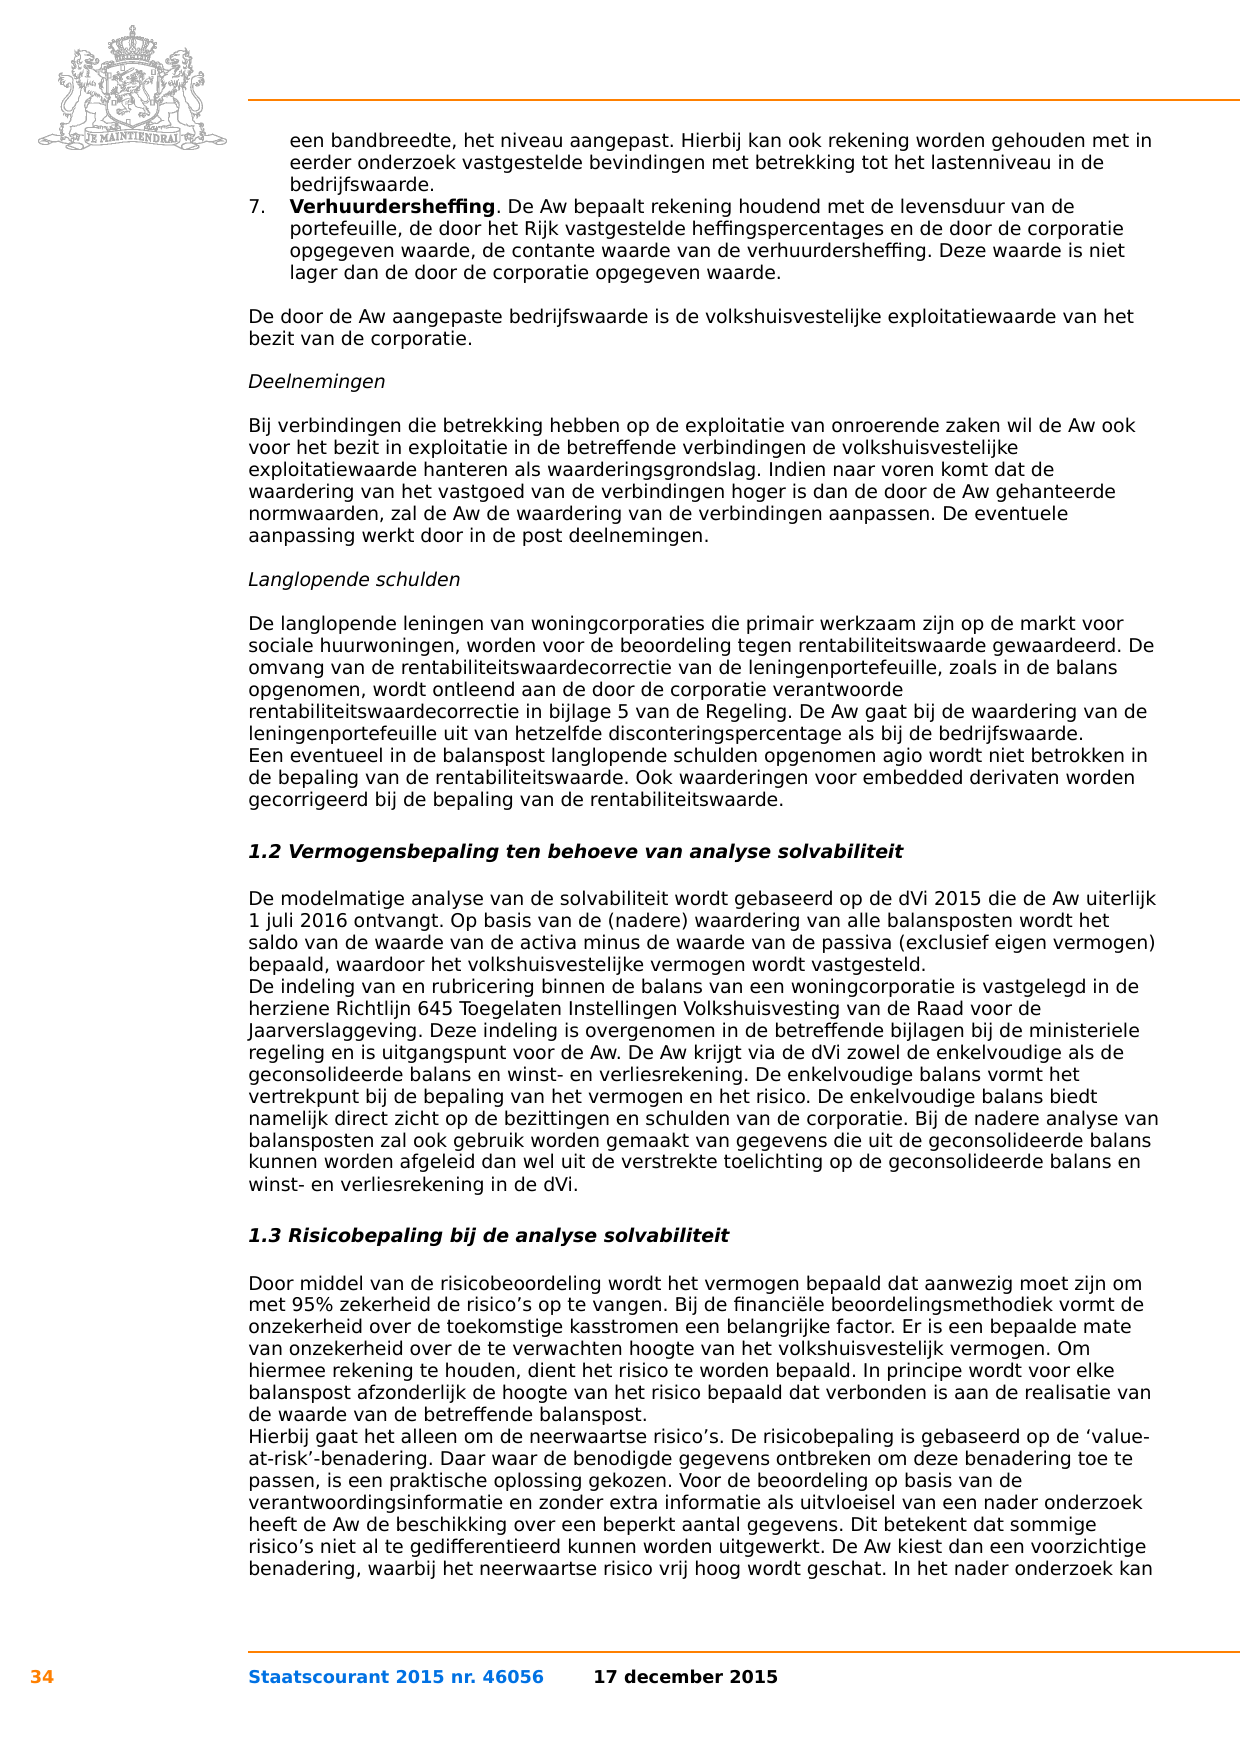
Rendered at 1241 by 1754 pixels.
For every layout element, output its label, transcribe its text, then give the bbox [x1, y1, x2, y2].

text Bij verbindingen die betrekking hebben op de exploitatie van onroerende zaken wil de Aw ook voor het bezit in exploitatie in de betreffende verbindingen de volkshuisvestelijke exploitatiewaarde hanteren als waarderingsgrondslag. Indien naar voren komt dat de waardering van het vastgoed van de verbindingen hoger is dan de door de Aw gehanteerde normwaarden, zal de Aw de waardering van de verbindingen aanpassen. De eventuele aanpassing werkt door in de post deelnemingen. [248, 415, 1163, 547]
text Hierbij gaat het alleen om de neerwaartse risico’s. De risicobepaling is gebaseerd op de ‘value-at-risk’-benadering. Daar waar de benodigde gegevens ontbreken om deze benadering toe te passen, is een praktische oplossing gekozen. Voor de beoordeling op basis van de verantwoordingsinformatie en zonder extra informatie als uitvloeisel van een nader onderzoek heeft de Aw de beschikking over een beperkt aantal gegevens. Dit betekent dat sommige risico’s niet al te gedifferentieerd kunnen worden uitgewerkt. De Aw kiest dan een voorzichtige benadering, waarbij het neerwaartse risico vrij hoog wordt geschat. In het nader onderzoek kan [248, 1426, 1163, 1580]
picture [38, 25, 227, 150]
text Door middel van de risicobeoordeling wordt het vermogen bepaald dat aanwezig moet zijn om met 95% zekerheid de risico’s op te vangen. Bij de financiële beoordelingsmethodiek vormt de onzekerheid over de toekomstige kasstromen een belangrijke factor. Er is een bepaalde mate van onzekerheid over de te verwachten hoogte van het volkshuisvestelijk vermogen. Om hiermee rekening te houden, dient het risico te worden bepaald. In principe wordt voor elke balanspost afzonderlijk de hoogte van het risico bepaald dat verbonden is aan de realisatie van de waarde van de betreffende balanspost. [248, 1272, 1163, 1426]
text De langlopende leningen van woningcorporaties die primair werkzaam zijn op de markt voor sociale huurwoningen, worden voor de beoordeling tegen rentabiliteitswaarde gewaardeerd. De omvang van de rentabiliteitswaardecorrectie van de leningenportefeuille, zoals in de balans opgenomen, wordt ontleend aan de door de corporatie verantwoorde rentabiliteitswaardecorrectie in bijlage 5 van de Regeling. De Aw gaat bij de waardering van de leningenportefeuille uit van hetzelfde disconteringspercentage als bij de bedrijfswaarde. [248, 613, 1163, 745]
subtitle 1.3 Risicobepaling bij de analyse solvabiliteit [248, 1225, 1163, 1247]
subtitle Deelnemingen [248, 371, 1163, 393]
subtitle Langlopende schulden [248, 569, 1163, 591]
text 7. Verhuurdersheffing. De Aw bepaalt rekening houdend met de levensduur van de portefeuille, de door het Rijk vastgestelde heffingspercentages en de door de corporatie opgegeven waarde, de contante waarde van de verhuurdersheffing. Deze waarde is niet lager dan de door de corporatie opgegeven waarde. [248, 196, 1163, 284]
subtitle 1.2 Vermogensbepaling ten behoeve van analyse solvabiliteit [248, 841, 1163, 863]
text De door de Aw aangepaste bedrijfswaarde is de volkshuisvestelijke exploitatiewaarde van het bezit van de corporatie. [248, 306, 1163, 349]
text De modelmatige analyse van de solvabiliteit wordt gebaseerd op de dVi 2015 die de Aw uiterlijk 1 juli 2016 ontvangt. Op basis van de (nadere) waardering van alle balansposten wordt het saldo van de waarde van de activa minus de waarde van de passiva (exclusief eigen vermogen) bepaald, waardoor het volkshuisvestelijke vermogen wordt vastgesteld. [248, 888, 1163, 976]
text De indeling van en rubricering binnen de balans van een woningcorporatie is vastgelegd in de herziene Richtlijn 645 Toegelaten Instellingen Volkshuisvesting van de Raad voor de Jaarverslaggeving. Deze indeling is overgenomen in de betreffende bijlagen bij de ministeriele regeling en is uitgangspunt voor de Aw. De Aw krijgt via de dVi zowel de enkelvoudige als de geconsolideerde balans en winst- en verliesrekening. De enkelvoudige balans vormt het vertrekpunt bij de bepaling van het vermogen en het risico. De enkelvoudige balans biedt namelijk direct zicht op de bezittingen en schulden van de corporatie. Bij de nadere analyse van balansposten zal ook gebruik worden gemaakt van gegevens die uit de geconsolideerde balans kunnen worden afgeleid dan wel uit de verstrekte toelichting op de geconsolideerde balans en winst- en verliesrekening in de dVi. [248, 976, 1163, 1195]
text een bandbreedte, het niveau aangepast. Hierbij kan ook rekening worden gehouden met in eerder onderzoek vastgestelde bevindingen met betrekking tot het lastenniveau in de bedrijfswaarde. [248, 130, 1163, 196]
text Een eventueel in de balanspost langlopende schulden opgenomen agio wordt niet betrokken in de bepaling van de rentabiliteitswaarde. Ook waarderingen voor embedded derivaten worden gecorrigeerd bij de bepaling van de rentabiliteitswaarde. [248, 745, 1163, 811]
